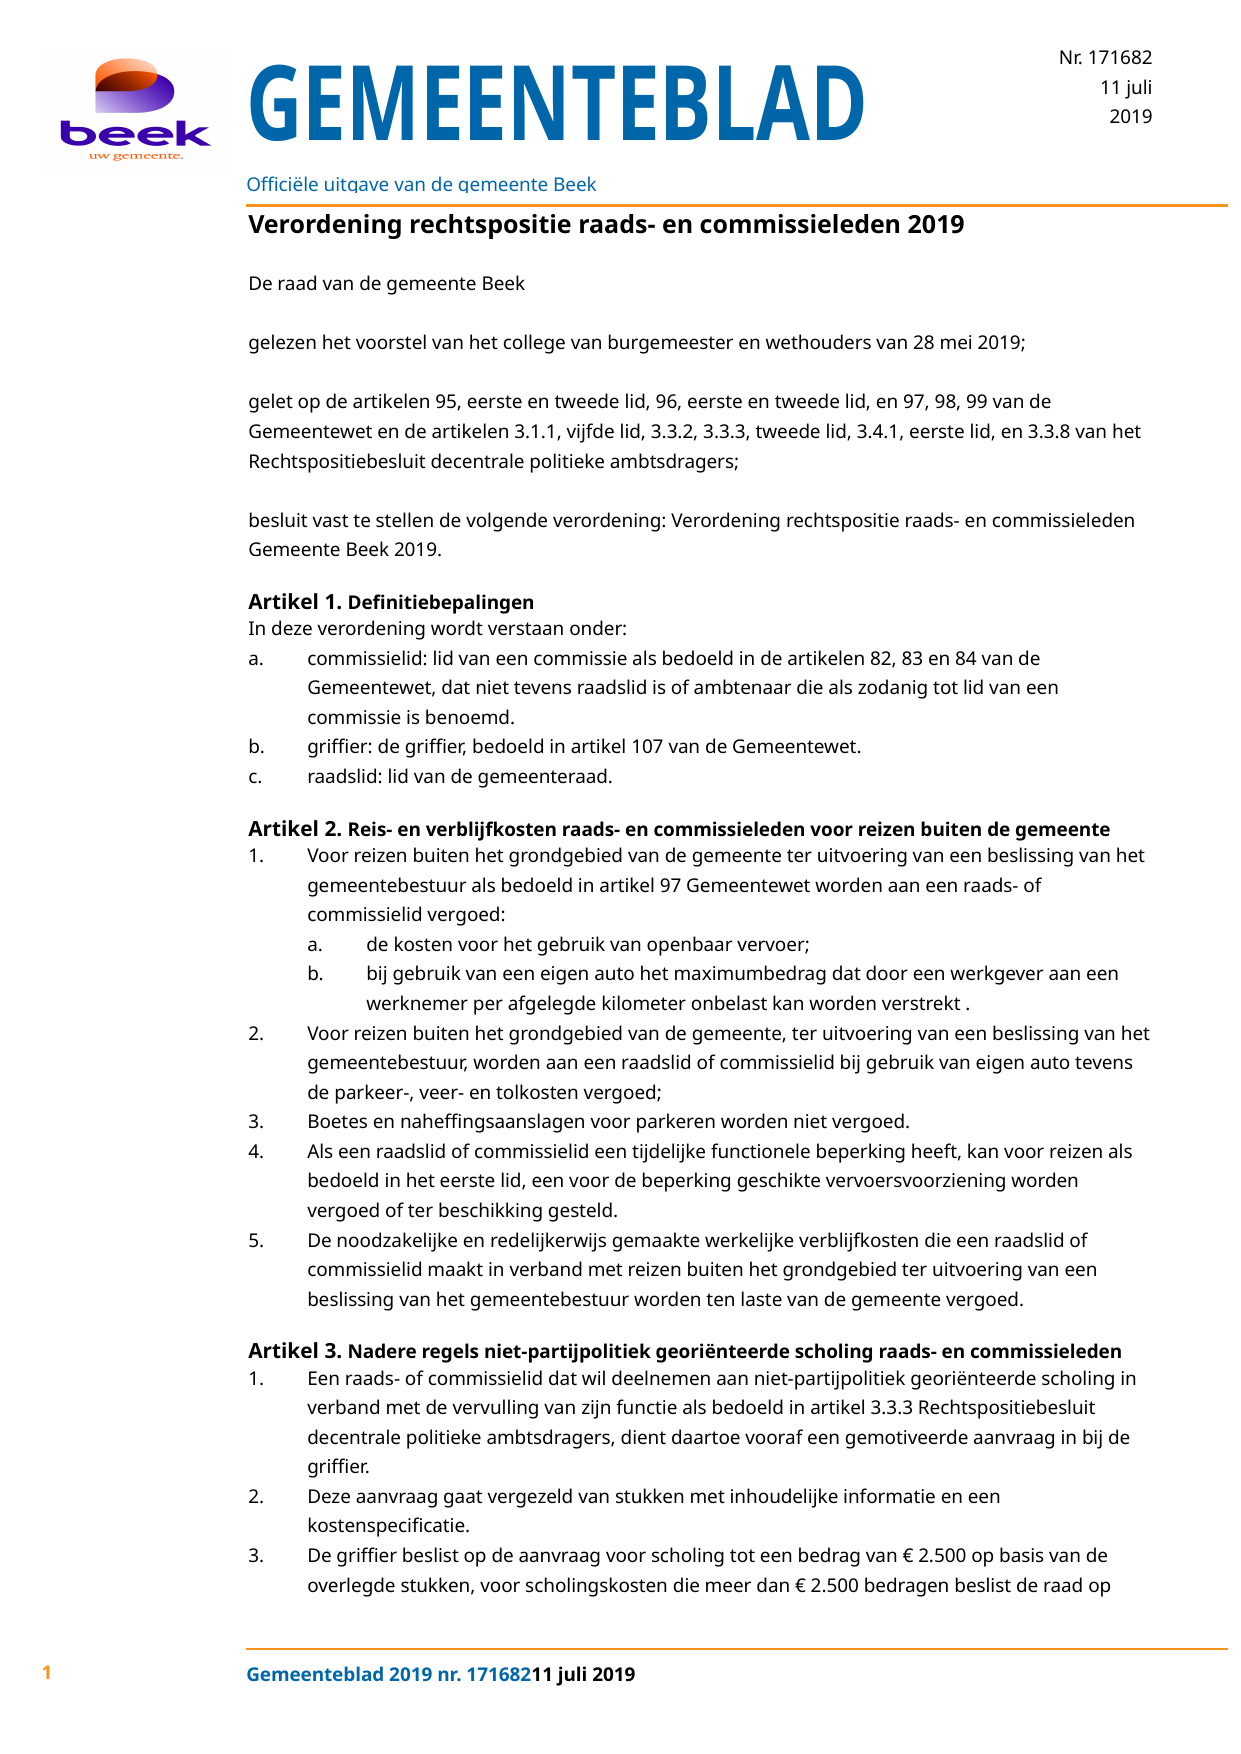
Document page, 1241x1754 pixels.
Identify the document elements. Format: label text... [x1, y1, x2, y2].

text Artikel 3. Nadere regels niet-partijpolitiek georiënteerde scholing raads- en commissieleden [248, 1336, 1152, 1365]
list raadslid: lid van de gemeenteraad. [248, 763, 1152, 789]
list Voor reizen buiten het grondgebied van de gemeente, ter uitvoering van een beslissing van het gemeentebestuur, worden aan een raadslid of commissielid bij gebruik van eigen auto tevens de parkeer-, veer- en tolkosten vergoed; [248, 1020, 1152, 1104]
text gelezen het voorstel van het college van burgemeester en wethouders van 28 mei 2019; [248, 329, 1152, 355]
list Deze aanvraag gaat vergezeld van stukken met inhoudelijke informatie en een kostenspecificatie. [248, 1483, 1152, 1538]
text In deze verordening wordt verstaan onder: [248, 615, 1152, 641]
text Artikel 1. Definitiebepalingen [248, 587, 1152, 615]
list De noodzakelijke en redelijkerwijs gemaakte werkelijke verblijfkosten die een raadslid of commissielid maakt in verband met reizen buiten het grondgebied ter uitvoering van een beslissing van het gemeentebestuur worden ten laste van de gemeente vergoed. [248, 1227, 1152, 1312]
list griffier: de griffier, bedoeld in artikel 107 van de Gemeentewet. [248, 734, 1152, 759]
list Als een raadslid of commissielid een tijdelijke functionele beperking heeft, kan voor reizen als bedoeld in het eerste lid, een voor de beperking geschikte vervoersvoorziening worden vergoed of ter beschikking gesteld. [248, 1138, 1152, 1223]
text De raad van de gemeente Beek [248, 270, 1152, 296]
list Een raads- of commissielid dat wil deelnemen aan niet-partijpolitiek georiënteerde scholing in verband met de vervulling van zijn functie als bedoeld in artikel 3.3.3 Rechtspositiebesluit decentrale politieke ambtsdragers, dient daartoe vooraf een gemotiveerde aanvraag in bij de griffier. [248, 1365, 1152, 1479]
list De griffier beslist op de aanvraag voor scholing tot een bedrag van € 2.500 op basis van de overlegde stukken, voor scholingskosten die meer dan € 2.500 bedragen beslist de raad op [248, 1542, 1152, 1598]
list commissielid: lid van een commissie als bedoeld in de artikelen 82, 83 en 84 van de Gemeentewet, dat niet tevens raadslid is of ambtenaar die als zodanig tot lid van een commissie is benoemd. [248, 645, 1152, 730]
list de kosten voor het gebruik van openbaar vervoer; [307, 931, 1152, 957]
text Verordening rechtspositie raads- en commissieleden 2019 [248, 207, 1152, 241]
text gelet op de artikelen 95, eerste en tweede lid, 96, eerste en tweede lid, en 97, 98, 99 van de Gemeentewet en de artikelen 3.1.1, vijfde lid, 3.3.2, 3.3.3, tweede lid, 3.4.1, eerste lid, en 3.3.8 van het Rechtspositiebesluit decentrale politieke ambtsdragers; [248, 389, 1152, 473]
list Voor reizen buiten het grondgebied van de gemeente ter uitvoering van een beslissing van het gemeentebestuur als bedoeld in artikel 97 Gemeentewet worden aan een raads- of commissielid vergoed: [248, 842, 1152, 927]
list Boetes en naheffingsaanslagen voor parkeren worden niet vergoed. [248, 1108, 1152, 1134]
list bij gebruik van een eigen auto het maximumbedrag dat door een werkgever aan een werknemer per afgelegde kilometer onbelast kan worden verstrekt . [307, 961, 1152, 1016]
picture [41, 47, 231, 172]
text besluit vast te stellen de volgende verordening: Verordening rechtspositie raads- en commissieleden Gemeente Beek 2019. [248, 507, 1152, 562]
text Artikel 2. Reis- en verblijfkosten raads- en commissieleden voor reizen buiten de gemeente [248, 814, 1152, 842]
